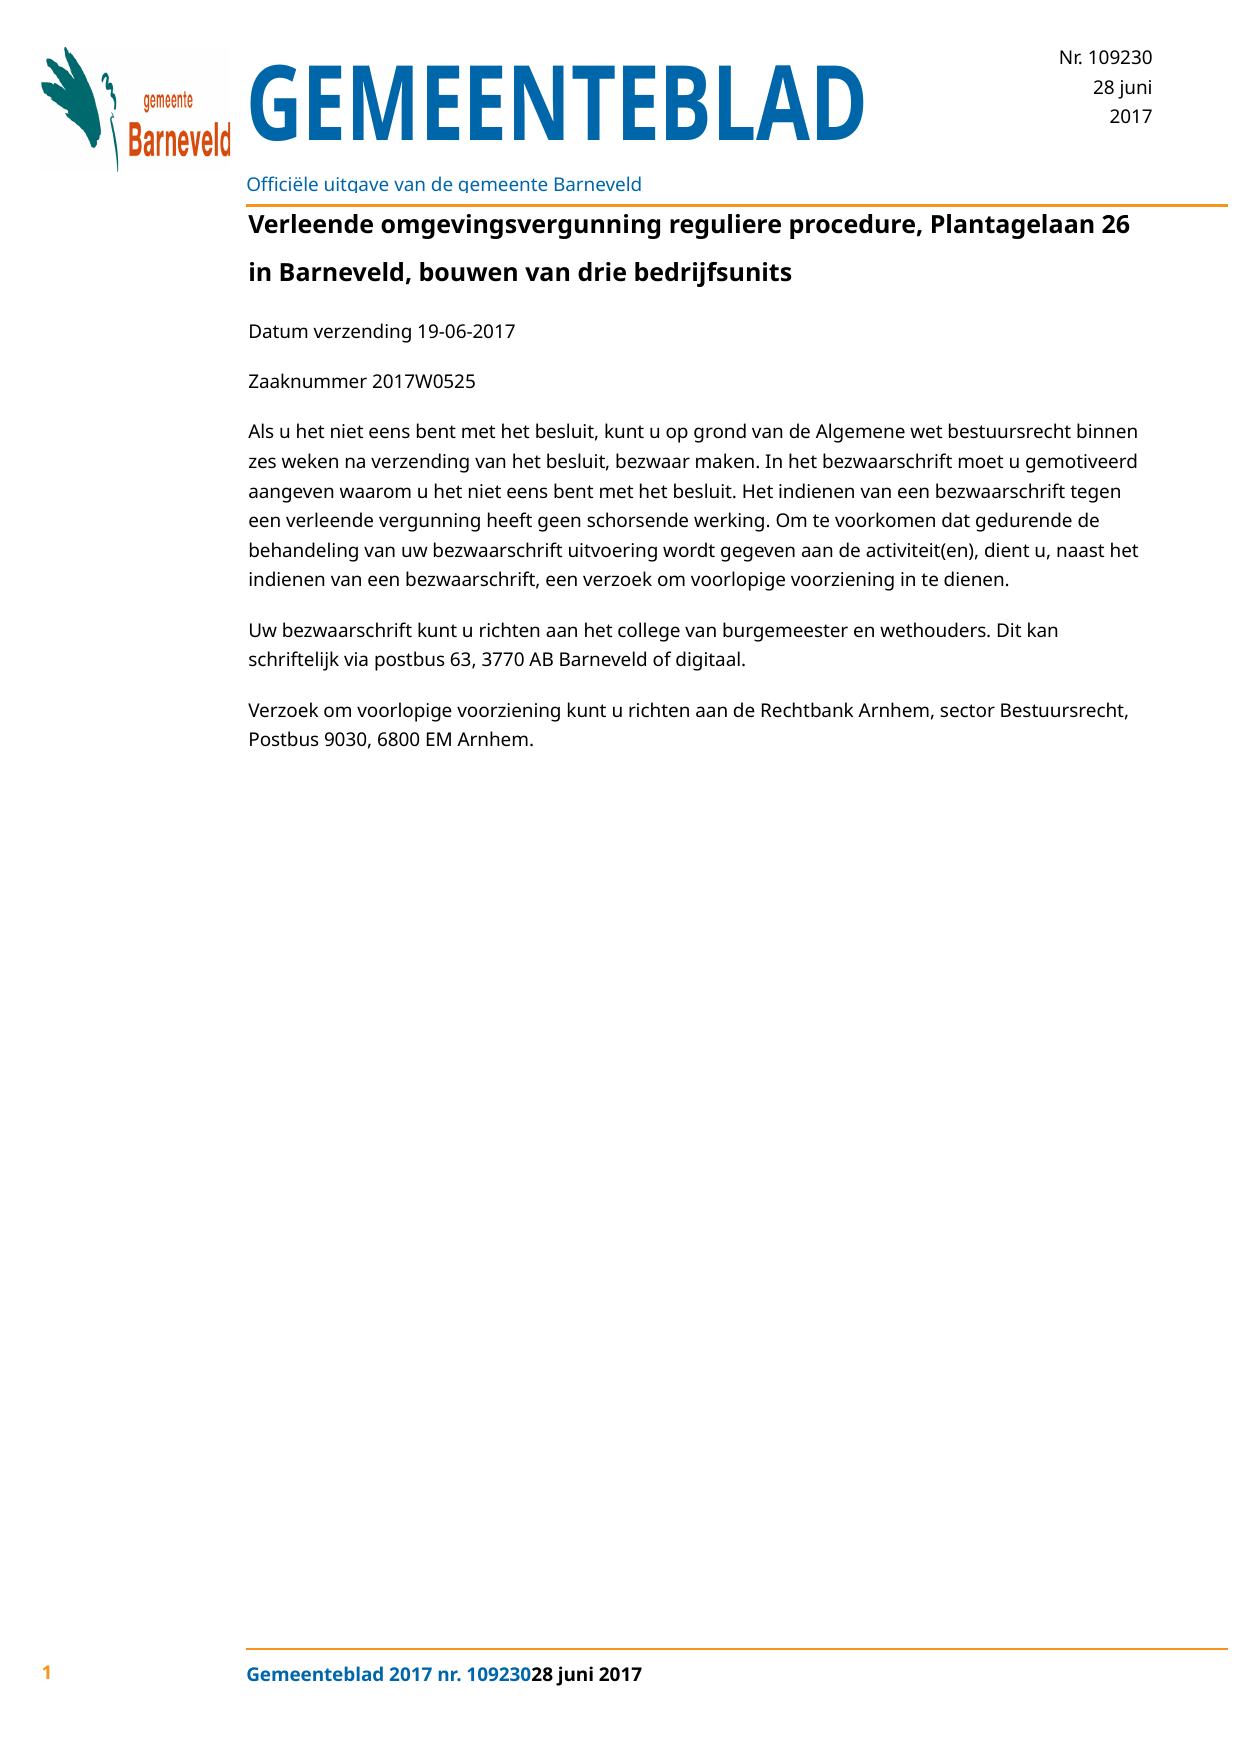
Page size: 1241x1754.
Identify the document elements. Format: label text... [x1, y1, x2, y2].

text Datum verzending 19-06-2017 [248, 318, 1152, 344]
text Verleende omgevingsvergunning reguliere procedure, Plantagelaan 26 in Barneveld, bouwen van drie bedrijfsunits [248, 207, 1152, 288]
text Zaaknummer 2017W0525 [248, 368, 1152, 394]
picture [41, 47, 231, 172]
text Uw bezwaarschrift kunt u richten aan het college van burgemeester en wethouders. Dit kan schriftelijk via postbus 63, 3770 AB Barneveld of digitaal. [248, 617, 1152, 672]
text Als u het niet eens bent met het besluit, kunt u op grond van de Algemene wet bestuursrecht binnen zes weken na verzending van het besluit, bezwaar maken. In het bezwaarschrift moet u gemotiveerd aangeven waarom u het niet eens bent met het besluit. Het indienen van een bezwaarschrift tegen een verleende vergunning heeft geen schorsende werking. Om te voorkomen dat gedurende de behandeling van uw bezwaarschrift uitvoering wordt gegeven aan de activiteit(en), dient u, naast het indienen van een bezwaarschrift, een verzoek om voorlopige voorziening in te dienen. [248, 419, 1152, 592]
text Verzoek om voorlopige voorziening kunt u richten aan de Rechtbank Arnhem, sector Bestuursrecht, Postbus 9030, 6800 EM Arnhem. [248, 697, 1152, 752]
